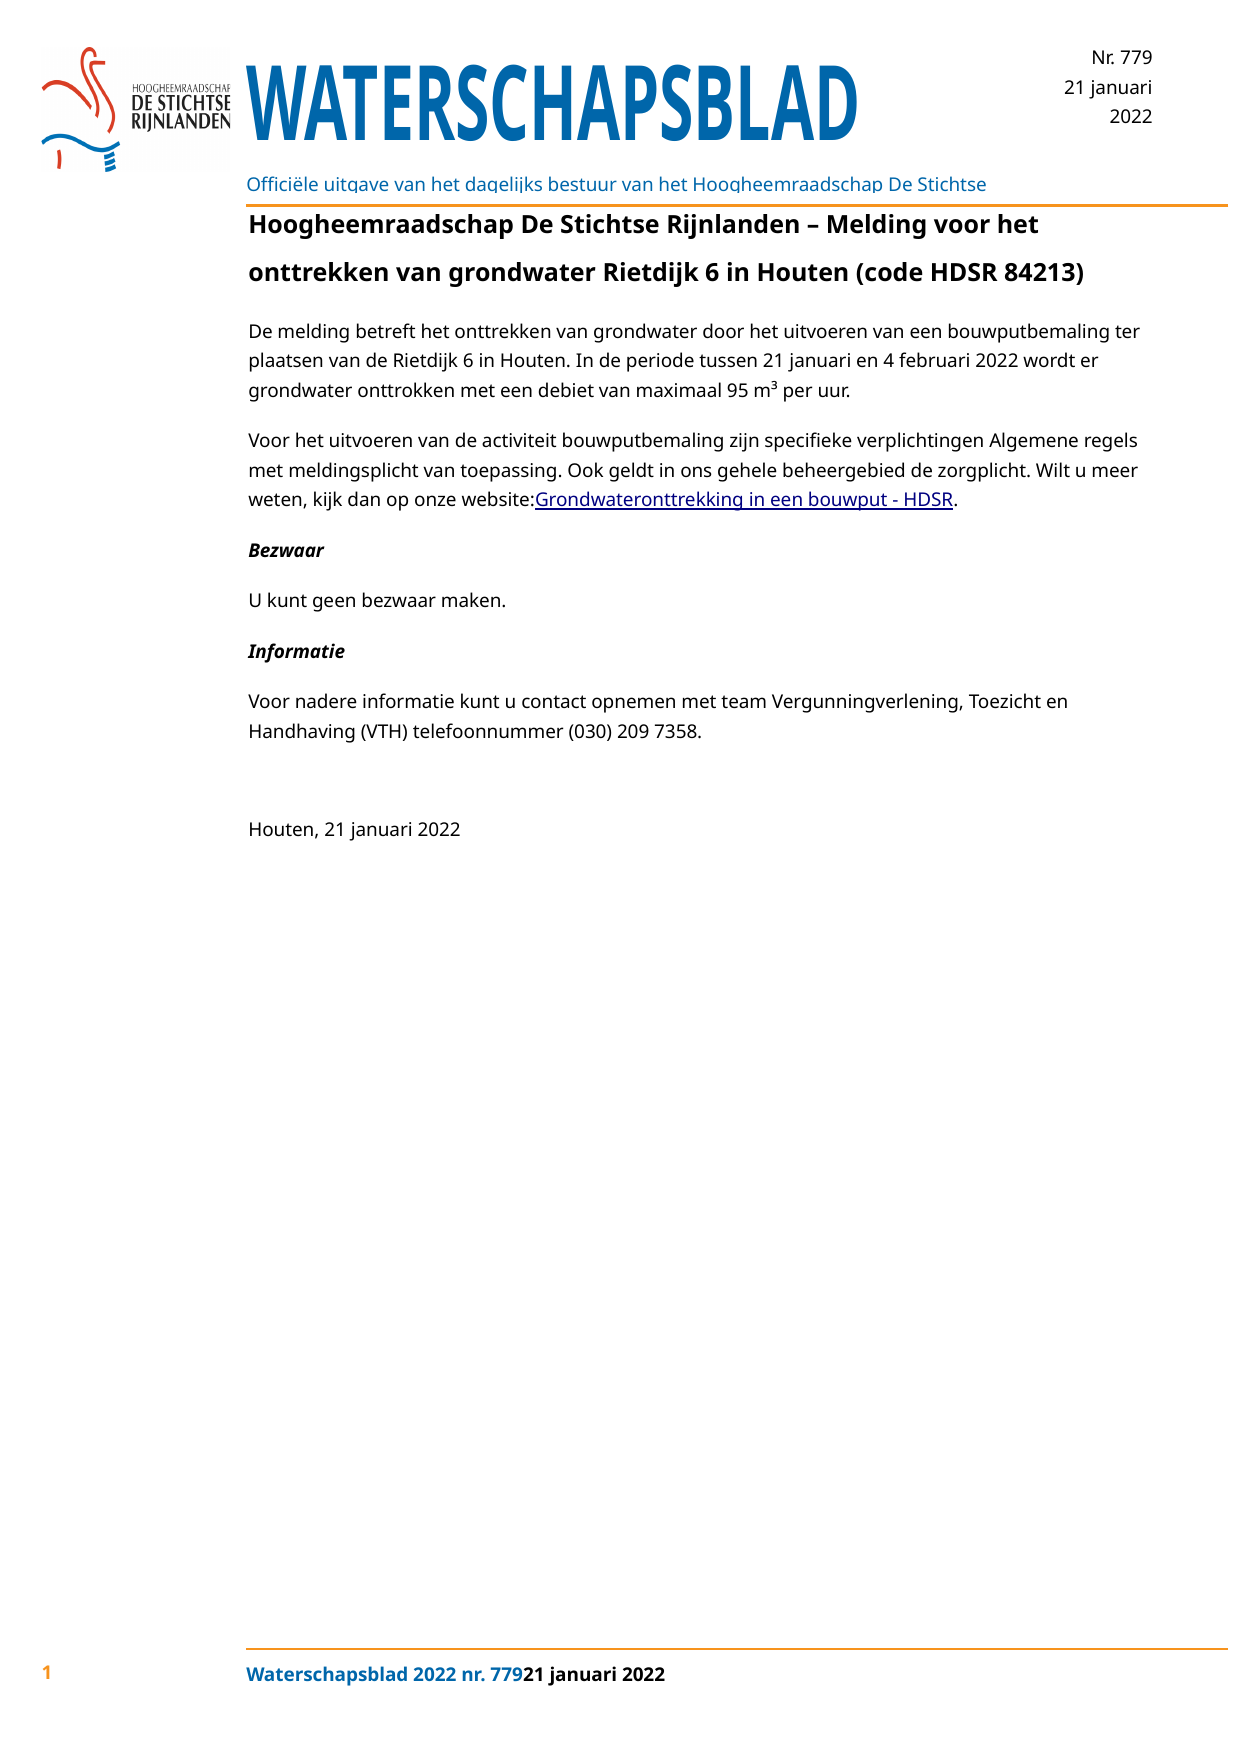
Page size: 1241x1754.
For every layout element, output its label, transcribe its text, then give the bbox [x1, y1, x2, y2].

text Hoogheemraadschap De Stichtse Rijnlanden – Melding voor het onttrekken van grondwater Rietdijk 6 in Houten (code HDSR 84213) [248, 207, 1152, 288]
text Bezwaar [248, 537, 1152, 563]
text Voor het uitvoeren van de activiteit bouwputbemaling zijn specifieke verplichtingen Algemene regels met meldingsplicht van toepassing. Ook geldt in ons gehele beheergebied de zorgplicht. Wilt u meer weten, kijk dan op onze website:Grondwateronttrekking in een bouwput - HDSR. [248, 427, 1152, 512]
text U kunt geen bezwaar maken. [248, 587, 1152, 613]
text De melding betreft het onttrekken van grondwater door het uitvoeren van een bouwputbemaling ter plaatsen van de Rietdijk 6 in Houten. In de periode tussen 21 januari en 4 februari 2022 wordt er grondwater onttrokken met een debiet van maximaal 95 m³ per uur. [248, 318, 1152, 403]
text Houten, 21 januari 2022 [248, 816, 1152, 842]
text Voor nadere informatie kunt u contact opnemen met team Vergunningverlening, Toezicht en Handhaving (VTH) telefoonnummer (030) 209 7358. [248, 688, 1152, 744]
picture [41, 47, 231, 172]
text Informatie [248, 638, 1152, 664]
